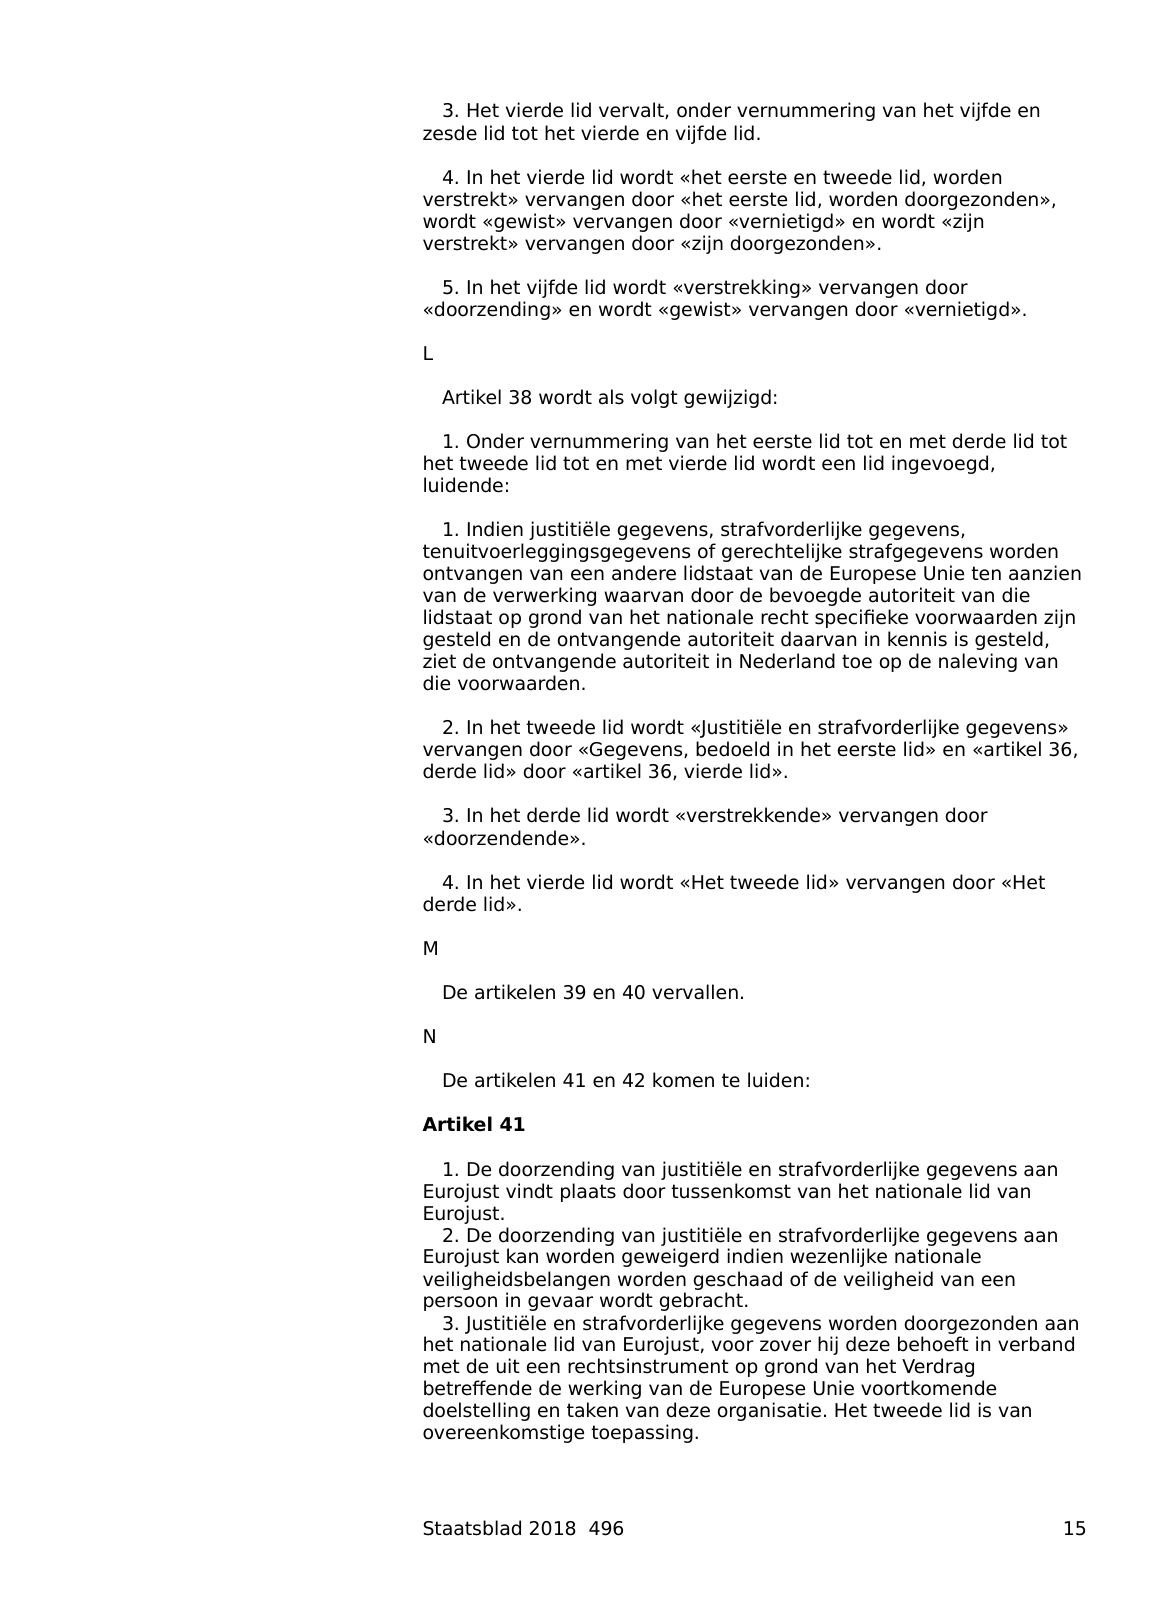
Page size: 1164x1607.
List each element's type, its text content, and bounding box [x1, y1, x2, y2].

text 1. Indien justitiële gegevens, strafvorderlijke gegevens, tenuitvoerleggingsgegevens of gerechtelijke strafgegevens worden ontvangen van een andere lidstaat van de Europese Unie ten aanzien van de verwerking waarvan door de bevoegde autoriteit van die lidstaat op grond van het nationale recht specifieke voorwaarden zijn gesteld en de ontvangende autoriteit daarvan in kennis is gesteld, ziet de ontvangende autoriteit in Nederland toe op de naleving van die voorwaarden. [422, 519, 1087, 695]
text 3. Justitiële en strafvorderlijke gegevens worden doorgezonden aan het nationale lid van Eurojust, voor zover hij deze behoeft in verband met de uit een rechtsinstrument op grond van het Verdrag betreffende de werking van de Europese Unie voortkomende doelstelling en taken van deze organisatie. Het tweede lid is van overeenkomstige toepassing. [422, 1312, 1087, 1444]
text 3. In het derde lid wordt «verstrekkende» vervangen door «doorzendende». [422, 805, 1087, 849]
text Artikel 38 wordt als volgt gewijzigd: [422, 387, 1087, 409]
text L [422, 343, 1087, 365]
text 4. In het vierde lid wordt «Het tweede lid» vervangen door «Het derde lid». [422, 872, 1087, 916]
text 1. De doorzending van justitiële en strafvorderlijke gegevens aan Eurojust vindt plaats door tussenkomst van het nationale lid van Eurojust. [422, 1158, 1087, 1224]
text N [422, 1026, 1087, 1048]
subtitle Artikel 41 [422, 1114, 1087, 1136]
text M [422, 938, 1087, 960]
text 5. In het vijfde lid wordt «verstrekking» vervangen door «doorzending» en wordt «gewist» vervangen door «vernietigd». [422, 277, 1087, 321]
text 2. In het tweede lid wordt «Justitiële en strafvorderlijke gegevens» vervangen door «Gegevens, bedoeld in het eerste lid» en «artikel 36, derde lid» door «artikel 36, vierde lid». [422, 717, 1087, 783]
text 2. De doorzending van justitiële en strafvorderlijke gegevens aan Eurojust kan worden geweigerd indien wezenlijke nationale veiligheidsbelangen worden geschaad of de veiligheid van een persoon in gevaar wordt gebracht. [422, 1224, 1087, 1312]
text 4. In het vierde lid wordt «het eerste en tweede lid, worden verstrekt» vervangen door «het eerste lid, worden doorgezonden», wordt «gewist» vervangen door «vernietigd» en wordt «zijn verstrekt» vervangen door «zijn doorgezonden». [422, 167, 1087, 254]
text De artikelen 41 en 42 komen te luiden: [422, 1070, 1087, 1092]
text 1. Onder vernummering van het eerste lid tot en met derde lid tot het tweede lid tot en met vierde lid wordt een lid ingevoegd, luidende: [422, 431, 1087, 497]
text 3. Het vierde lid vervalt, onder vernummering van het vijfde en zesde lid tot het vierde en vijfde lid. [422, 100, 1087, 144]
text De artikelen 39 en 40 vervallen. [422, 982, 1087, 1004]
